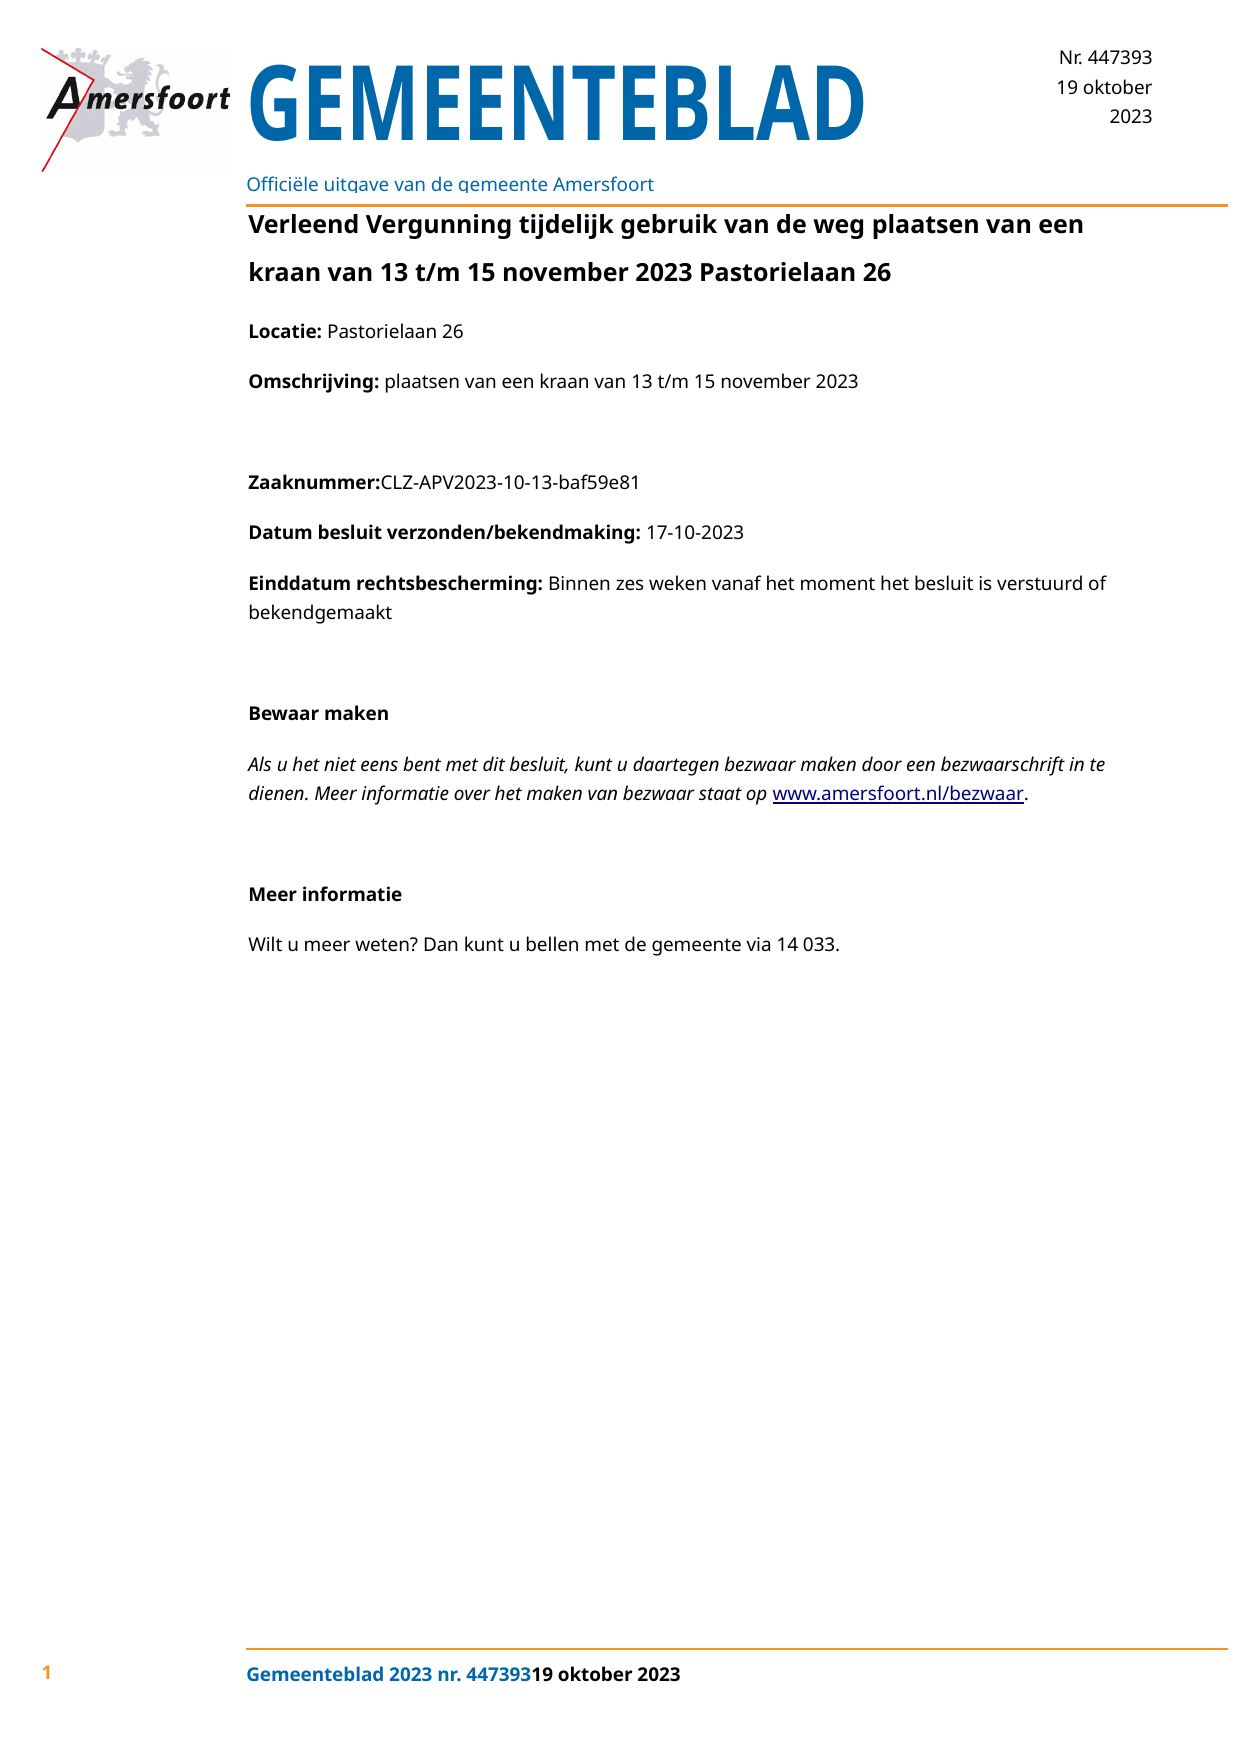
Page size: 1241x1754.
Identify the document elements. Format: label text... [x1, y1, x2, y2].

picture [41, 47, 231, 172]
text Zaaknummer:CLZ-APV2023-10-13-baf59e81 [248, 469, 1152, 495]
text Verleend Vergunning tijdelijk gebruik van de weg plaatsen van een kraan van 13 t/m 15 november 2023 Pastorielaan 26 [248, 207, 1152, 288]
text Meer informatie [248, 881, 1152, 907]
text Als u het niet eens bent met dit besluit, kunt u daartegen bezwaar maken door een bezwaarschrift in te dienen. Meer informatie over het maken van bezwaar staat op www.amersfoort.nl/bezwaar. [248, 751, 1152, 806]
text Omschrijving: plaatsen van een kraan van 13 t/m 15 november 2023 [248, 368, 1152, 394]
text Einddatum rechtsbescherming: Binnen zes weken vanaf het moment het besluit is verstuurd of bekendgemaakt [248, 570, 1152, 625]
text Datum besluit verzonden/bekendmaking: 17-10-2023 [248, 519, 1152, 545]
text Wilt u meer weten? Dan kunt u bellen met de gemeente via 14 033. [248, 932, 1152, 957]
text Locatie: Pastorielaan 26 [248, 318, 1152, 344]
text Bewaar maken [248, 700, 1152, 726]
